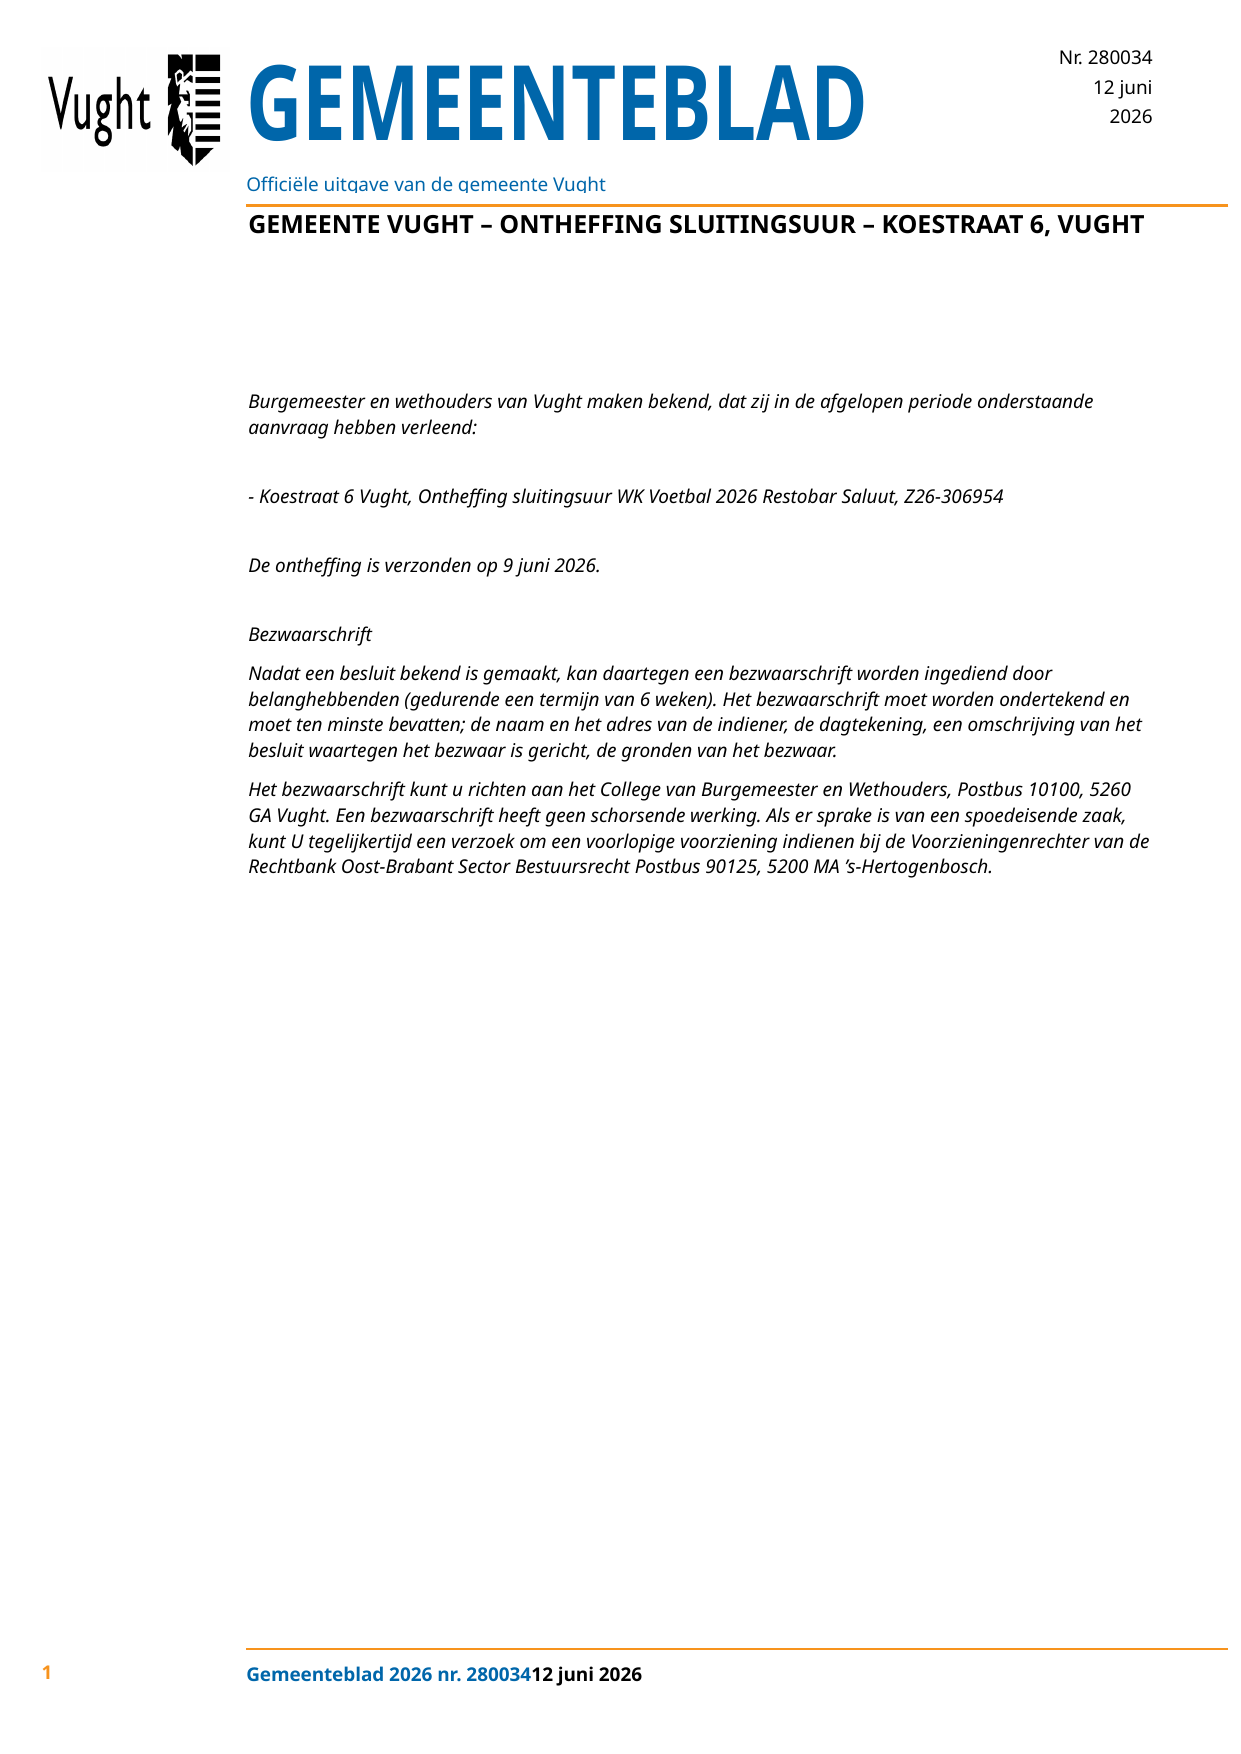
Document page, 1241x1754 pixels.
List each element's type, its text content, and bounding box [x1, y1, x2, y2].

text De ontheffing is verzonden op 9 juni 2026. [248, 552, 1152, 578]
text GEMEENTE VUGHT – ONTHEFFING SLUITINGSUUR – KOESTRAAT 6, VUGHT [248, 207, 1152, 241]
text Het bezwaarschrift kunt u richten aan het College van Burgemeester en Wethouders, Postbus 10100, 5260 GA Vught. Een bezwaarschrift heeft geen schorsende werking. Als er sprake is van een spoedeisende zaak, kunt U tegelijkertijd een verzoek om een voorlopige voorziening indienen bij de Voorzieningenrechter van de Rechtbank Oost-Brabant Sector Bestuursrecht Postbus 90125, 5200 MA ’s-Hertogenbosch. [248, 776, 1152, 879]
text Bezwaarschrift [248, 621, 1152, 646]
text Burgemeester en wethouders van Vught maken bekend, dat zij in de afgelopen periode onderstaande aanvraag hebben verleend: [248, 388, 1152, 440]
text - Koestraat 6 Vught, Ontheffing sluitingsuur WK Voetbal 2026 Restobar Saluut, Z26-306954 [248, 483, 1152, 509]
text Nadat een besluit bekend is gemaakt, kan daartegen een bezwaarschrift worden ingediend door belanghebbenden (gedurende een termijn van 6 weken). Het bezwaarschrift moet worden ondertekend en moet ten minste bevatten; de naam en het adres van de indiener, de dagtekening, een omschrijving van het besluit waartegen het bezwaar is gericht, de gronden van het bezwaar. [248, 660, 1152, 763]
picture [41, 47, 231, 172]
